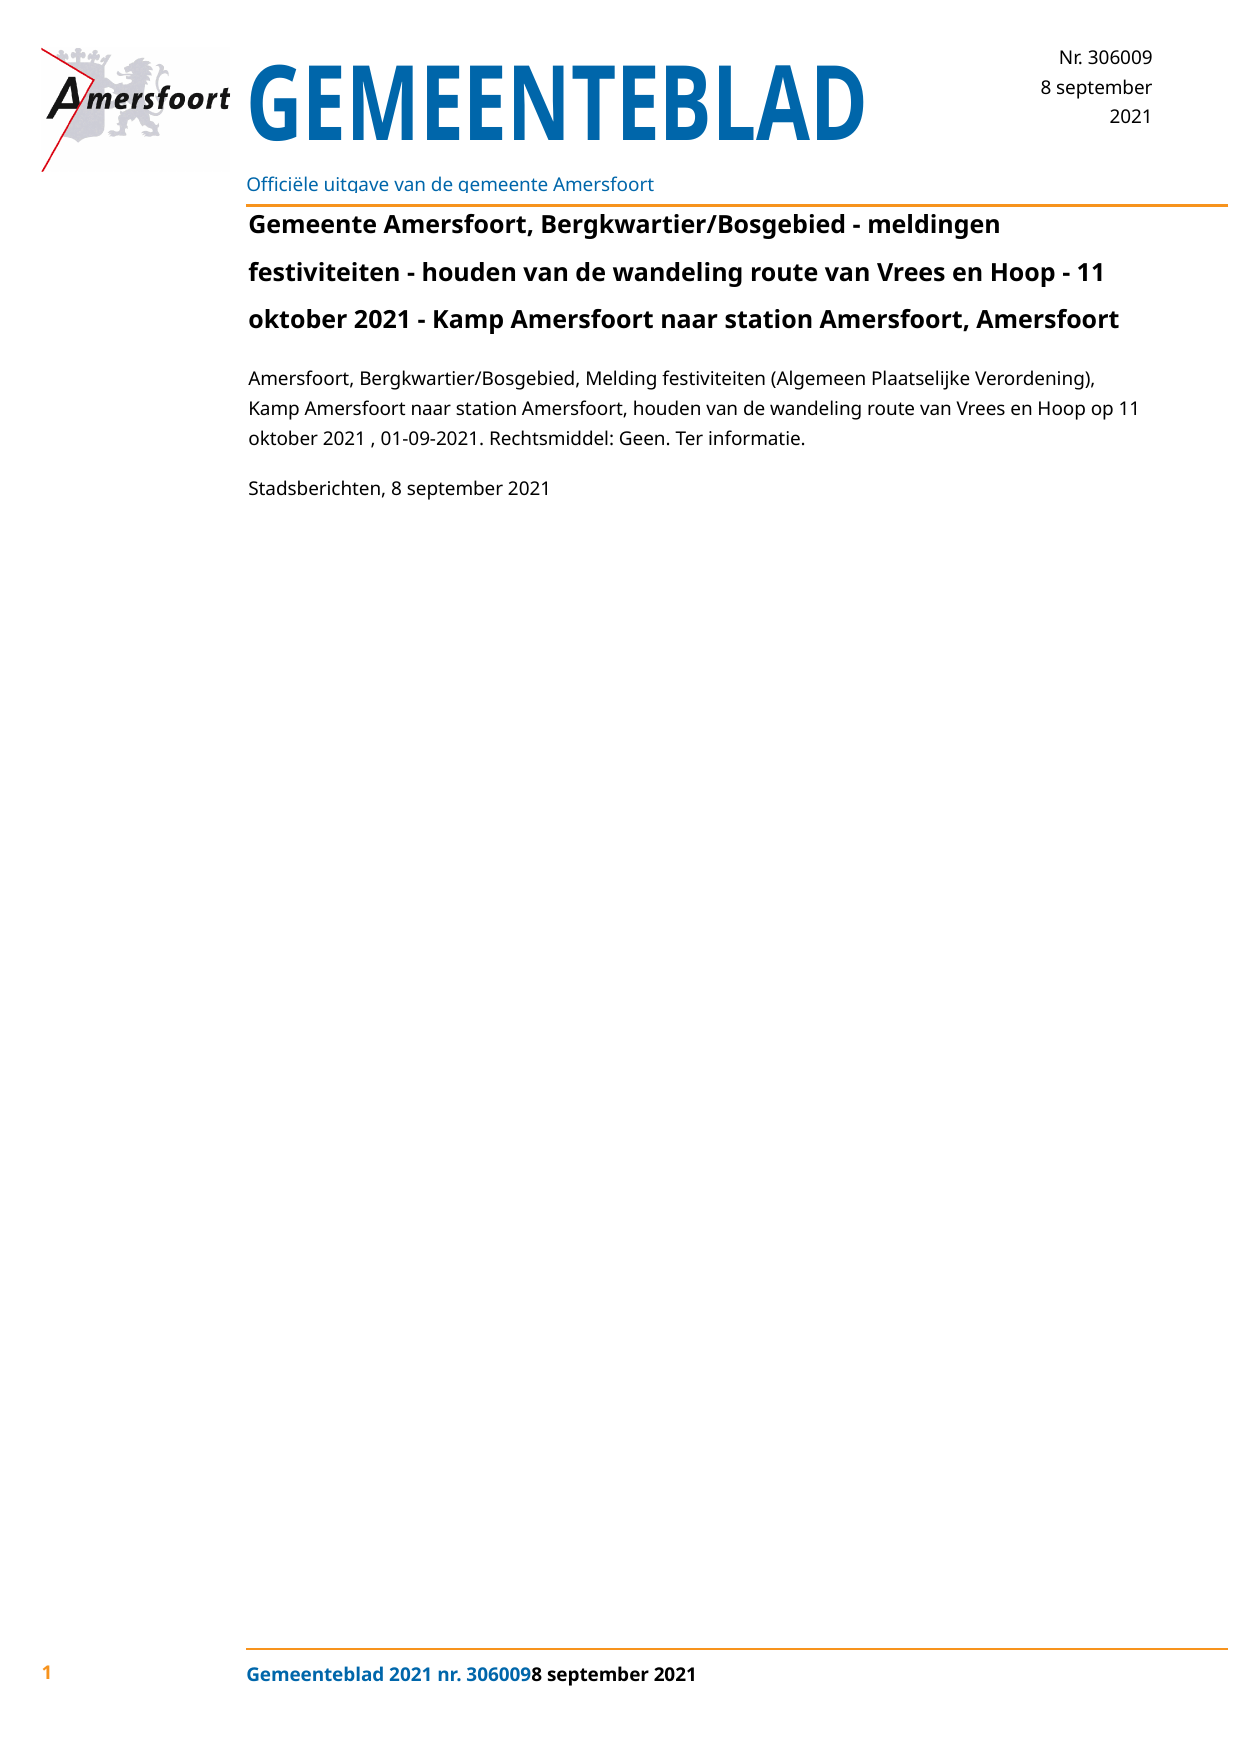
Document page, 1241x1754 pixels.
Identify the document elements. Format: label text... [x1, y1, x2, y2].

text Stadsberichten, 8 september 2021 [248, 475, 1152, 501]
text Gemeente Amersfoort, Bergkwartier/Bosgebied - meldingen festiviteiten - houden van de wandeling route van Vrees en Hoop - 11 oktober 2021 - Kamp Amersfoort naar station Amersfoort, Amersfoort [248, 207, 1152, 336]
text Amersfoort, Bergkwartier/Bosgebied, Melding festiviteiten (Algemeen Plaatselijke Verordening), Kamp Amersfoort naar station Amersfoort, houden van de wandeling route van Vrees en Hoop op 11 oktober 2021 , 01-09-2021. Rechtsmiddel: Geen. Ter informatie. [248, 366, 1152, 450]
picture [41, 47, 231, 172]
